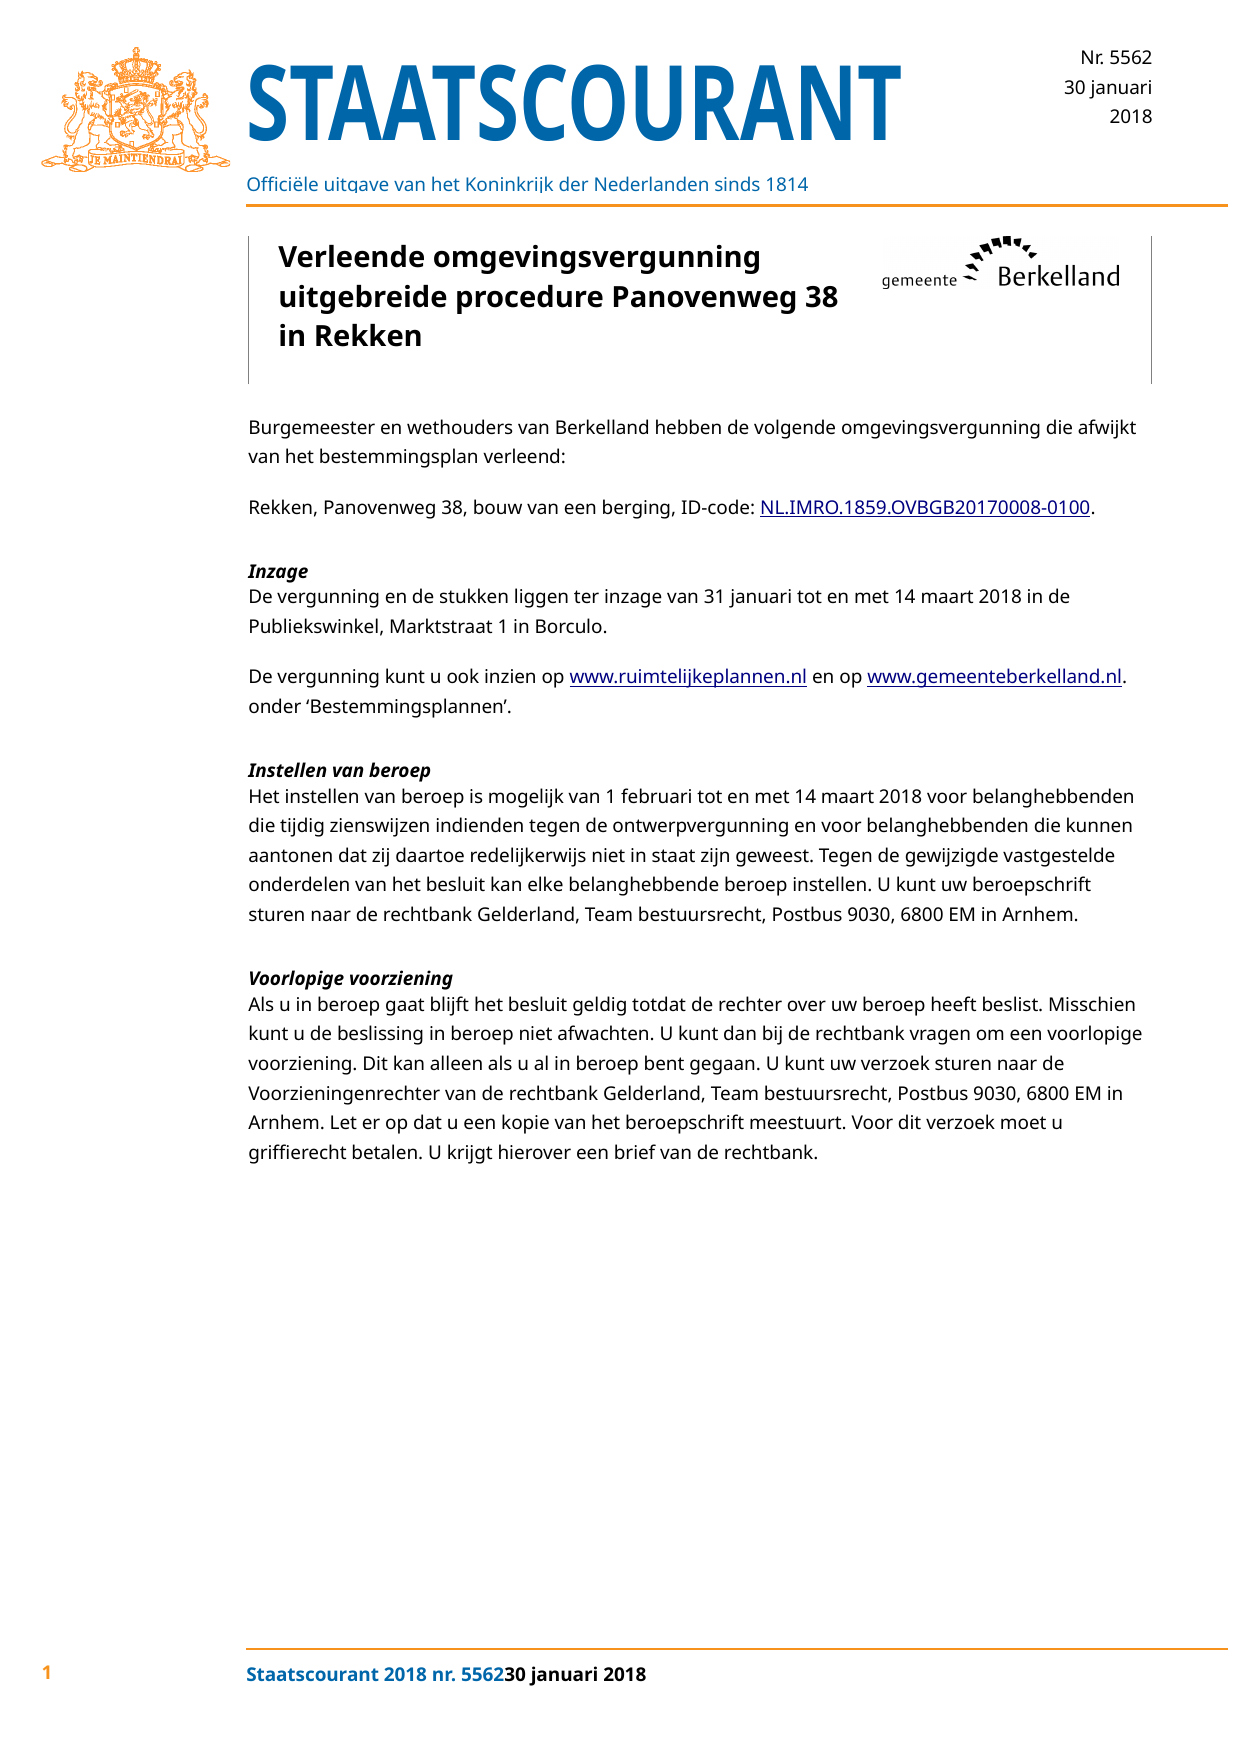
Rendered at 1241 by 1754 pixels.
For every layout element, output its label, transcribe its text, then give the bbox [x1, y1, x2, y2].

text Als u in beroep gaat blijft het besluit geldig totdat de rechter over uw beroep heeft beslist. Misschien kunt u de beslissing in beroep niet afwachten. U kunt dan bij de rechtbank vragen om een voorlopige voorziening. Dit kan alleen als u al in beroep bent gegaan. U kunt uw verzoek sturen naar de Voorzieningenrechter van de rechtbank Gelderland, Team bestuursrecht, Postbus 9030, 6800 EM in Arnhem. Let er op dat u een kopie van het beroepschrift meestuurt. Voor dit verzoek moet u griffierecht betalen. U krijgt hierover een brief van de rechtbank. [248, 991, 1152, 1164]
text Instellen van beroep [248, 757, 1152, 783]
table_header Verleende omgevingsvergunning uitgebreide procedure Panovenweg 38 in Rekken [249, 236, 850, 384]
picture [41, 47, 231, 172]
text De vergunning kunt u ook inzien op www.ruimtelijkeplannen.nl en op www.gemeenteberkelland.nl. onder ‘Bestemmingsplannen’. [248, 664, 1152, 719]
text De vergunning en de stukken liggen ter inzage van 31 januari tot en met 14 maart 2018 in de Publiekswinkel, Marktstraat 1 in Borculo. [248, 584, 1152, 639]
table_header [850, 236, 1151, 384]
text Rekken, Panovenweg 38, bouw van een berging, ID-code: NL.IMRO.1859.OVBGB20170008-0100. [248, 494, 1152, 520]
picture [882, 236, 1119, 289]
text Inzage [248, 558, 1152, 584]
text Burgemeester en wethouders van Berkelland hebben de volgende omgevingsvergunning die afwijkt van het bestemmingsplan verleend: [248, 414, 1152, 469]
text Het instellen van beroep is mogelijk van 1 februari tot en met 14 maart 2018 voor belanghebbenden die tijdig zienswijzen indienden tegen de ontwerpvergunning en voor belanghebbenden die kunnen aantonen dat zij daartoe redelijkerwijs niet in staat zijn geweest. Tegen de gewijzigde vastgestelde onderdelen van het besluit kan elke belanghebbende beroep instellen. U kunt uw beroepschrift sturen naar de rechtbank Gelderland, Team bestuursrecht, Postbus 9030, 6800 EM in Arnhem. [248, 783, 1152, 927]
text Voorlopige voorziening [248, 965, 1152, 991]
